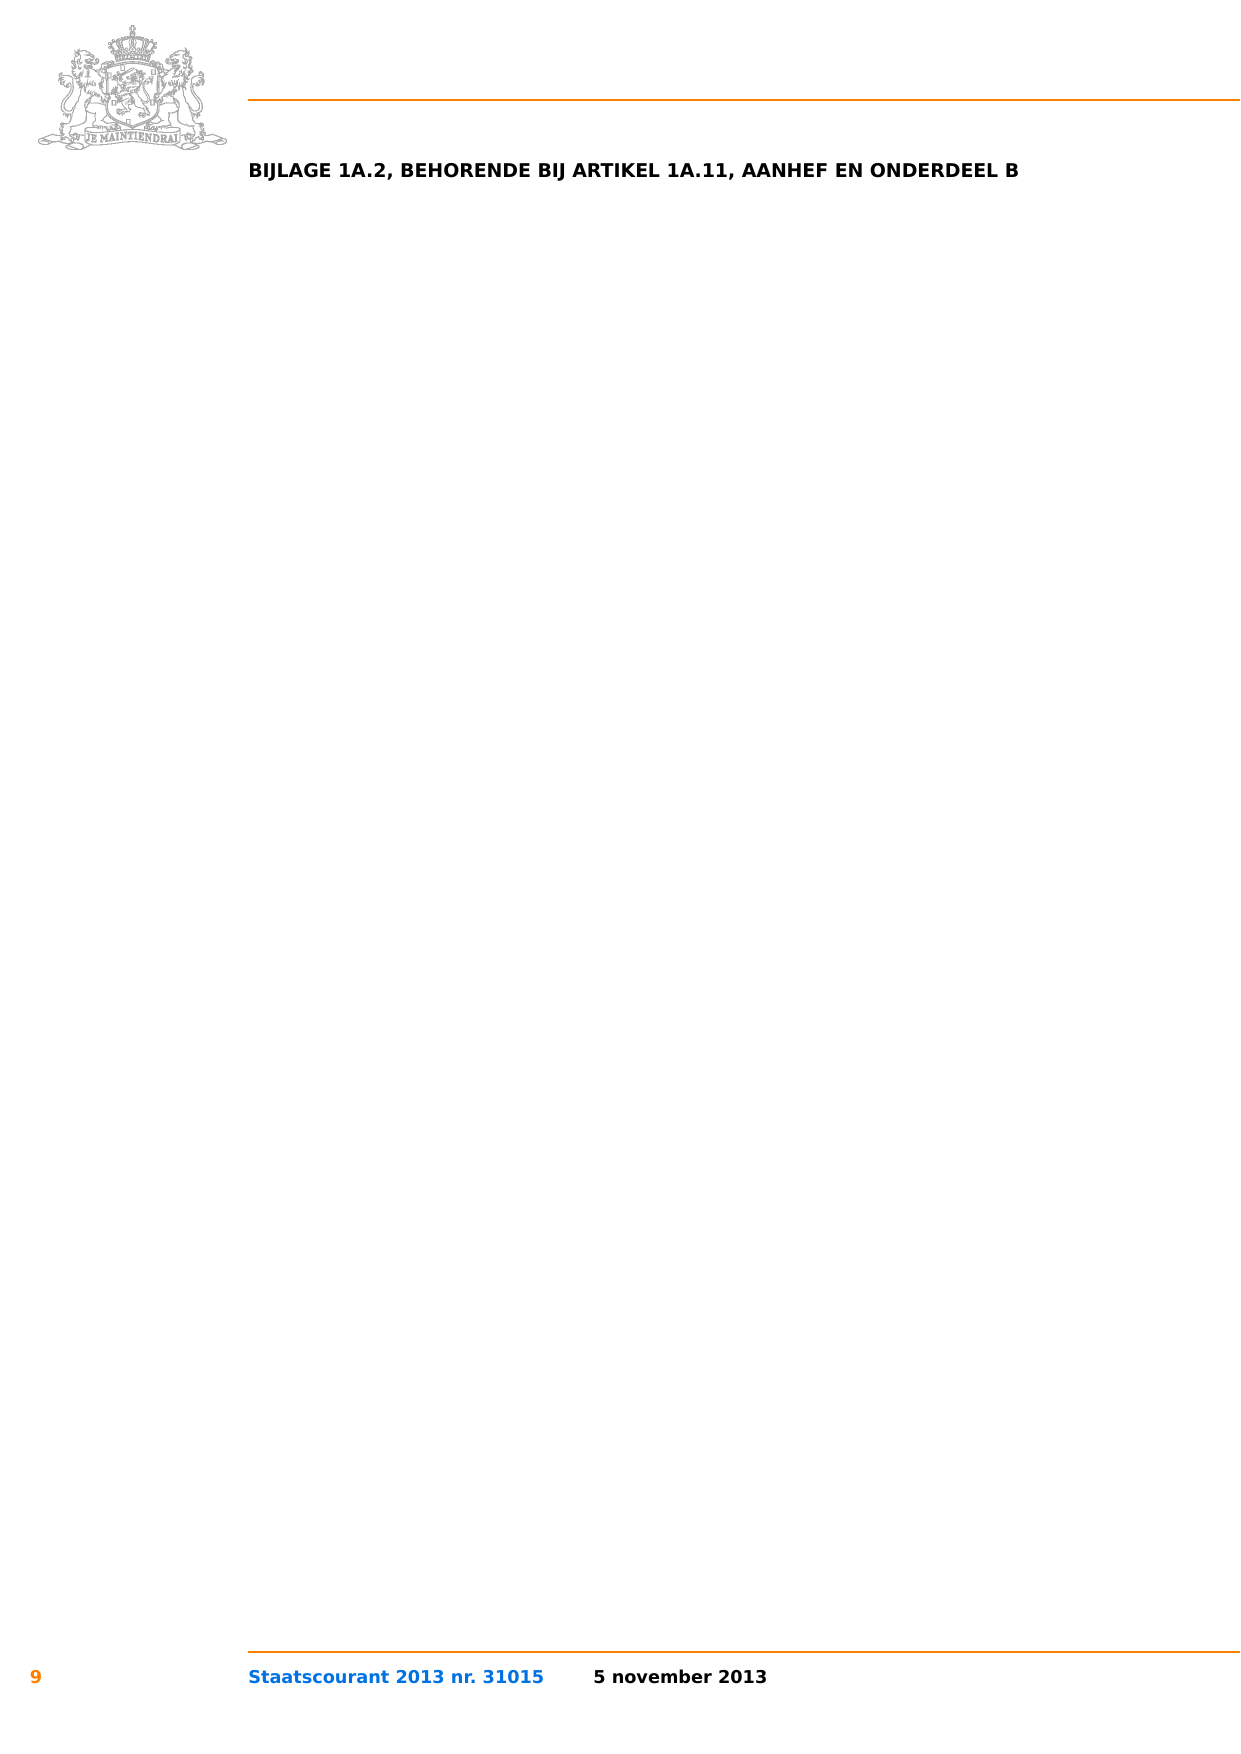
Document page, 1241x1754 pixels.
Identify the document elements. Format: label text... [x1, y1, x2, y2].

picture [38, 25, 227, 150]
subtitle BIJLAGE 1A.2, BEHORENDE BIJ ARTIKEL 1A.11, AANHEF EN ONDERDEEL B [248, 160, 1163, 182]
